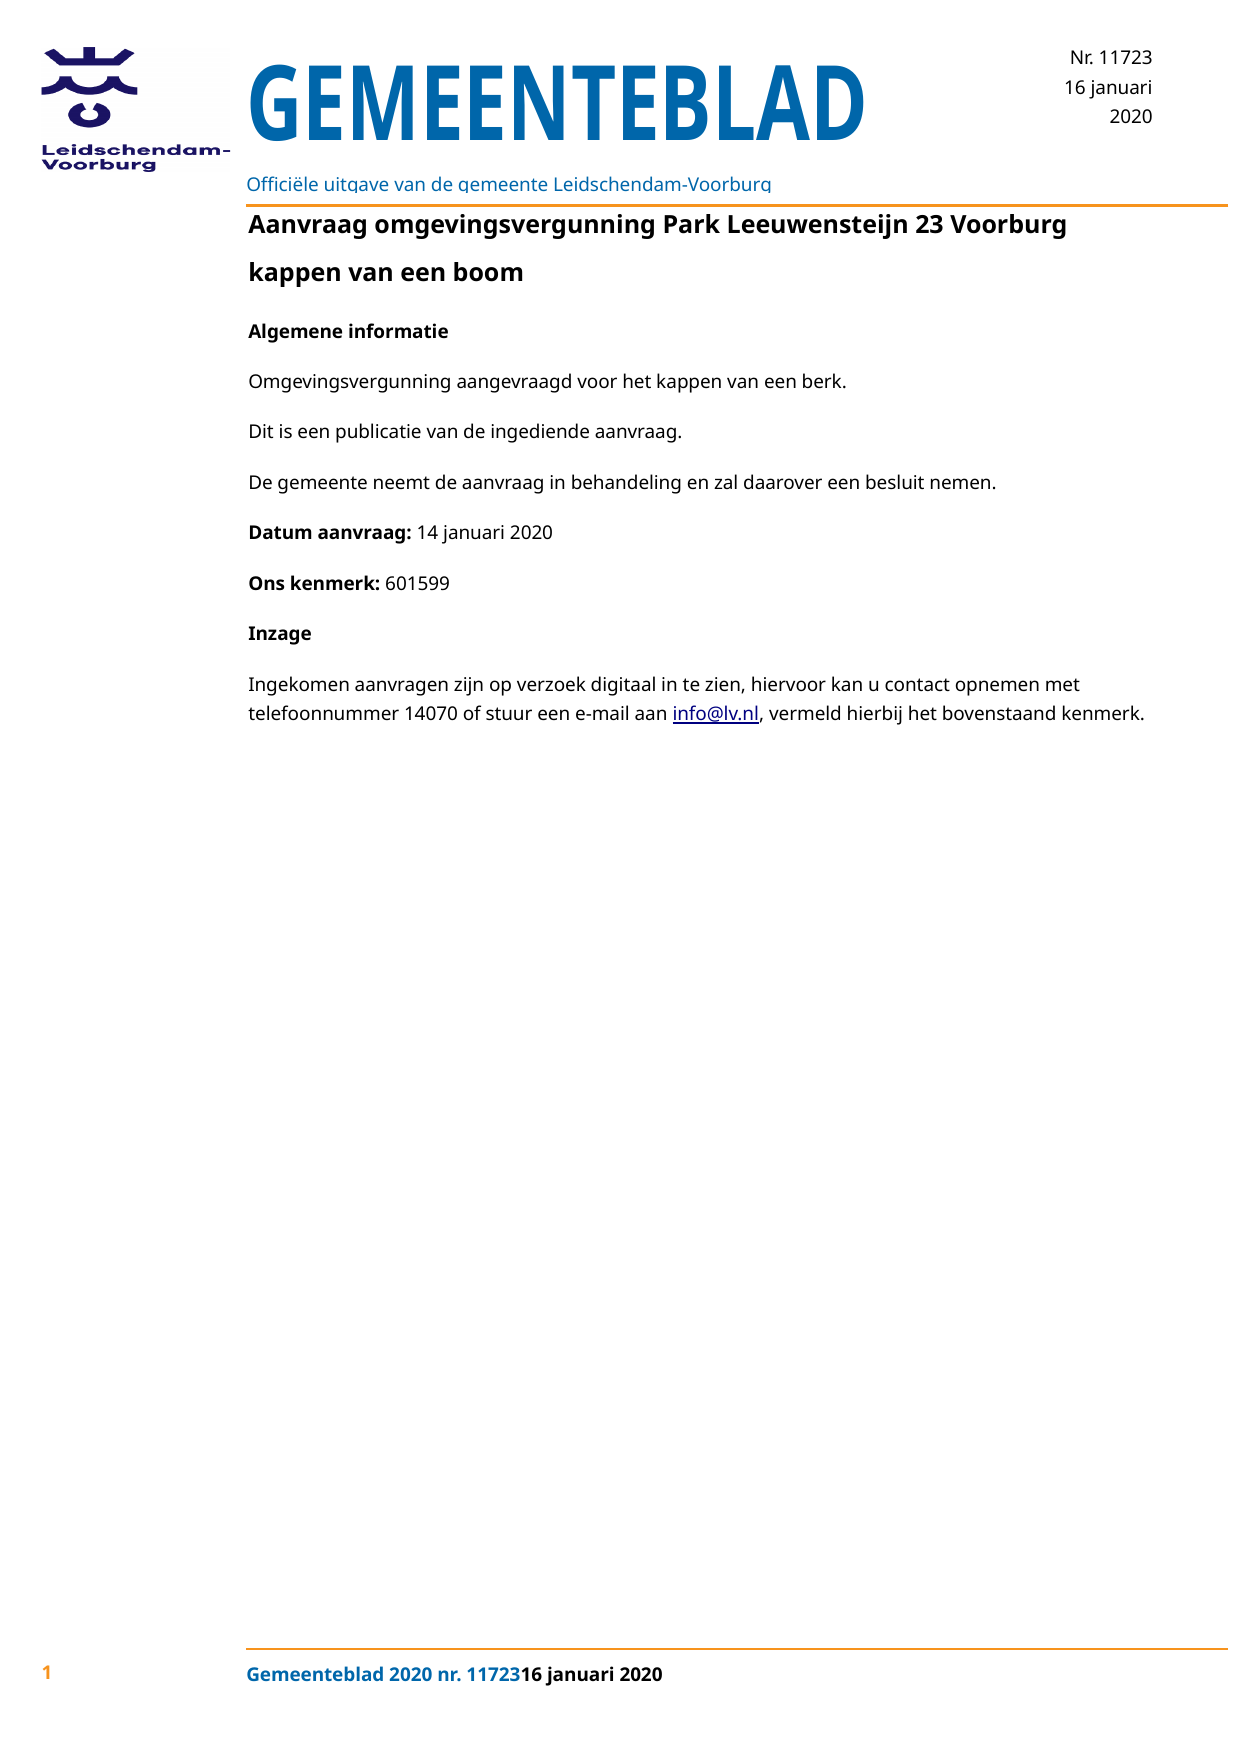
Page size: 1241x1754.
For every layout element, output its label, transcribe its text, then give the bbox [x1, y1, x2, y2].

text Omgevingsvergunning aangevraagd voor het kappen van een berk. [248, 368, 1152, 394]
text Algemene informatie [248, 318, 1152, 344]
text Inzage [248, 620, 1152, 646]
picture [41, 47, 231, 172]
text De gemeente neemt de aanvraag in behandeling en zal daarover een besluit nemen. [248, 469, 1152, 495]
text Datum aanvraag: 14 januari 2020 [248, 519, 1152, 545]
text Ons kenmerk: 601599 [248, 570, 1152, 596]
text Ingekomen aanvragen zijn op verzoek digitaal in te zien, hiervoor kan u contact opnemen met telefoonnummer 14070 of stuur een e-mail aan info@lv.nl, vermeld hierbij het bovenstaand kenmerk. [248, 671, 1152, 726]
text Dit is een publicatie van de ingediende aanvraag. [248, 419, 1152, 444]
text Aanvraag omgevingsvergunning Park Leeuwensteijn 23 Voorburg kappen van een boom [248, 207, 1152, 288]
